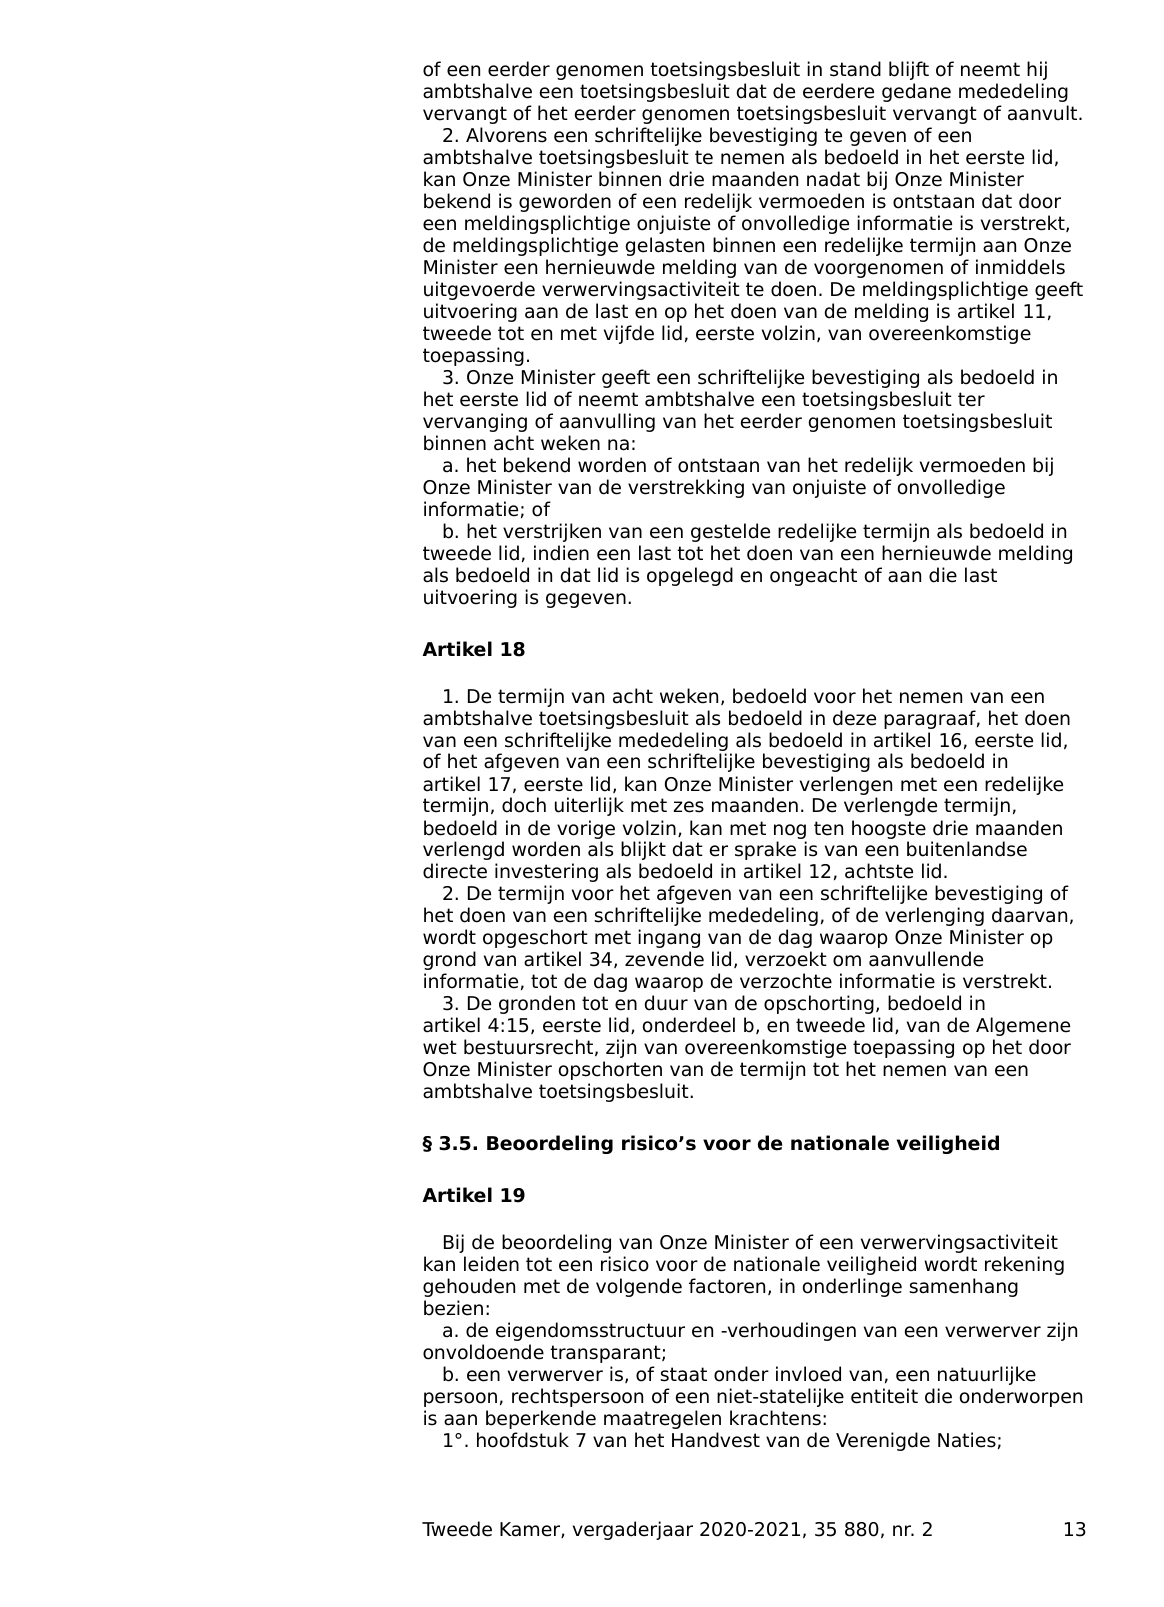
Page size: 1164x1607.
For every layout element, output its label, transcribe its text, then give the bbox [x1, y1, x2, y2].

text b. het verstrijken van een gestelde redelijke termijn als bedoeld in tweede lid, indien een last tot het doen van een hernieuwde melding als bedoeld in dat lid is opgelegd en ongeacht of aan die last uitvoering is gegeven. [422, 521, 1087, 608]
text 3. De gronden tot en duur van de opschorting, bedoeld in artikel 4:15, eerste lid, onderdeel b, en tweede lid, van de Algemene wet bestuursrecht, zijn van overeenkomstige toepassing op het door Onze Minister opschorten van de termijn tot het nemen van een ambtshalve toetsingsbesluit. [422, 993, 1087, 1103]
text 2. Alvorens een schriftelijke bevestiging te geven of een ambtshalve toetsingsbesluit te nemen als bedoeld in het eerste lid, kan Onze Minister binnen drie maanden nadat bij Onze Minister bekend is geworden of een redelijk vermoeden is ontstaan dat door een meldingsplichtige onjuiste of onvolledige informatie is verstrekt, de meldingsplichtige gelasten binnen een redelijke termijn aan Onze Minister een hernieuwde melding van de voorgenomen of inmiddels uitgevoerde verwervingsactiviteit te doen. De meldingsplichtige geeft uitvoering aan de last en op het doen van de melding is artikel 11, tweede tot en met vijfde lid, eerste volzin, van overeenkomstige toepassing. [422, 125, 1087, 367]
text 2. De termijn voor het afgeven van een schriftelijke bevestiging of het doen van een schriftelijke mededeling, of de verlenging daarvan, wordt opgeschort met ingang van de dag waarop Onze Minister op grond van artikel 34, zevende lid, verzoekt om aanvullende informatie, tot de dag waarop de verzochte informatie is verstrekt. [422, 883, 1087, 993]
text 1°. hoofdstuk 7 van het Handvest van de Verenigde Naties; [422, 1430, 1087, 1452]
text 1. De termijn van acht weken, bedoeld voor het nemen van een ambtshalve toetsingsbesluit als bedoeld in deze paragraaf, het doen van een schriftelijke mededeling als bedoeld in artikel 16, eerste lid, of het afgeven van een schriftelijke bevestiging als bedoeld in artikel 17, eerste lid, kan Onze Minister verlengen met een redelijke termijn, doch uiterlijk met zes maanden. De verlengde termijn, bedoeld in de vorige volzin, kan met nog ten hoogste drie maanden verlengd worden als blijkt dat er sprake is van een buitenlandse directe investering als bedoeld in artikel 12, achtste lid. [422, 686, 1087, 883]
subtitle Artikel 18 [422, 638, 1087, 661]
text 3. Onze Minister geeft een schriftelijke bevestiging als bedoeld in het eerste lid of neemt ambtshalve een toetsingsbesluit ter vervanging of aanvulling van het eerder genomen toetsingsbesluit binnen acht weken na: [422, 367, 1087, 455]
subtitle Artikel 19 [422, 1185, 1087, 1207]
text of een eerder genomen toetsingsbesluit in stand blijft of neemt hij ambtshalve een toetsingsbesluit dat de eerdere gedane mededeling vervangt of het eerder genomen toetsingsbesluit vervangt of aanvult. [422, 59, 1087, 125]
text a. de eigendomsstructuur en -verhoudingen van een verwerver zijn onvoldoende transparant; [422, 1320, 1087, 1364]
text a. het bekend worden of ontstaan van het redelijk vermoeden bij Onze Minister van de verstrekking van onjuiste of onvolledige informatie; of [422, 455, 1087, 521]
subtitle § 3.5. Beoordeling risico’s voor de nationale veiligheid [422, 1133, 1087, 1155]
text b. een verwerver is, of staat onder invloed van, een natuurlijke persoon, rechtspersoon of een niet-statelijke entiteit die onderworpen is aan beperkende maatregelen krachtens: [422, 1364, 1087, 1430]
text Bij de beoordeling van Onze Minister of een verwervingsactiviteit kan leiden tot een risico voor de nationale veiligheid wordt rekening gehouden met de volgende factoren, in onderlinge samenhang bezien: [422, 1232, 1087, 1320]
